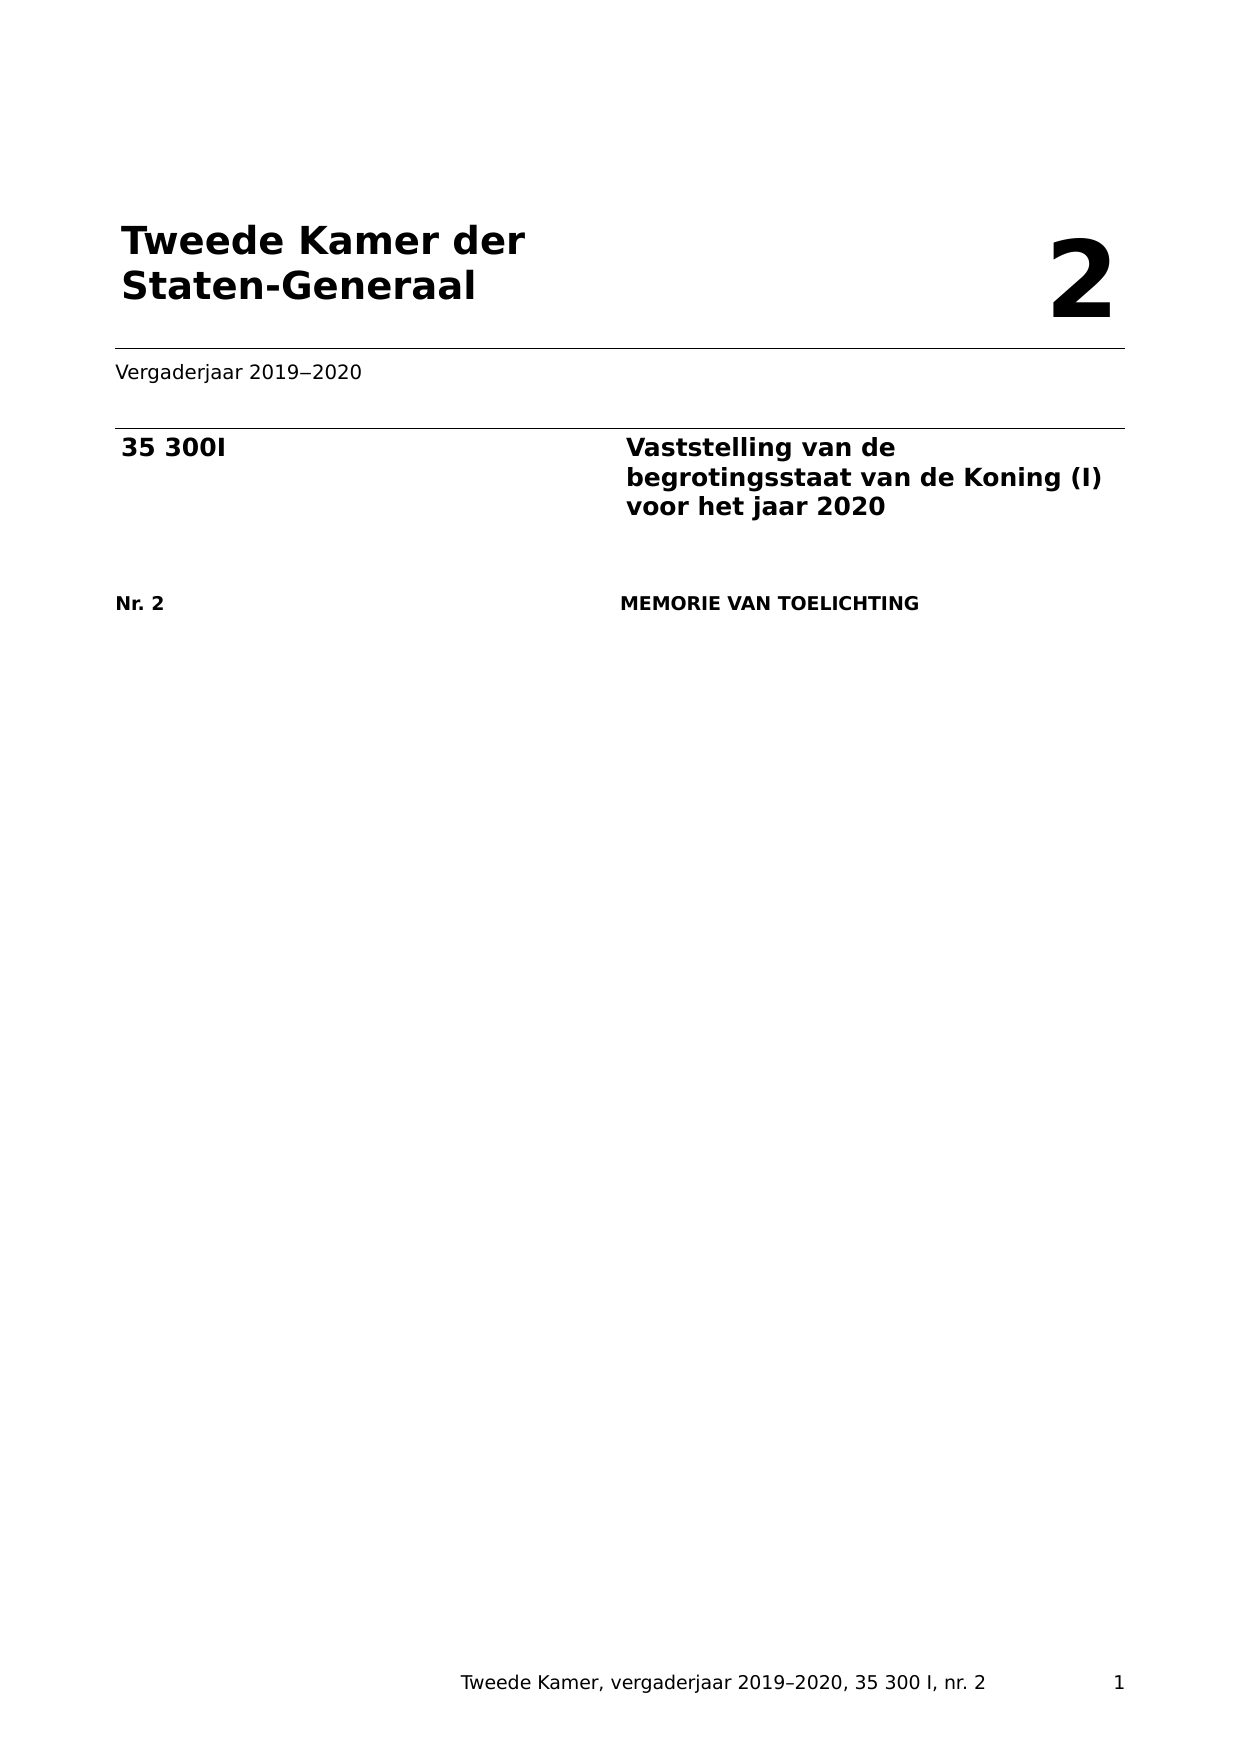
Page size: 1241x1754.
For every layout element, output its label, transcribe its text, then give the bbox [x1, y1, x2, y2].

table_header Tweede Kamer der Staten-Generaal [115, 213, 620, 348]
table_header Nr. 2 [115, 593, 620, 637]
table_header 35 300I [115, 429, 620, 527]
table_header 2 [620, 213, 1125, 348]
table_header Vaststelling van de begrotingsstaat van de Koning (I) voor het jaar 2020 [620, 429, 1125, 527]
table_header Memorie van toelichting [620, 593, 1125, 637]
table_cell Vergaderjaar 2019‒2020 [115, 349, 1125, 384]
